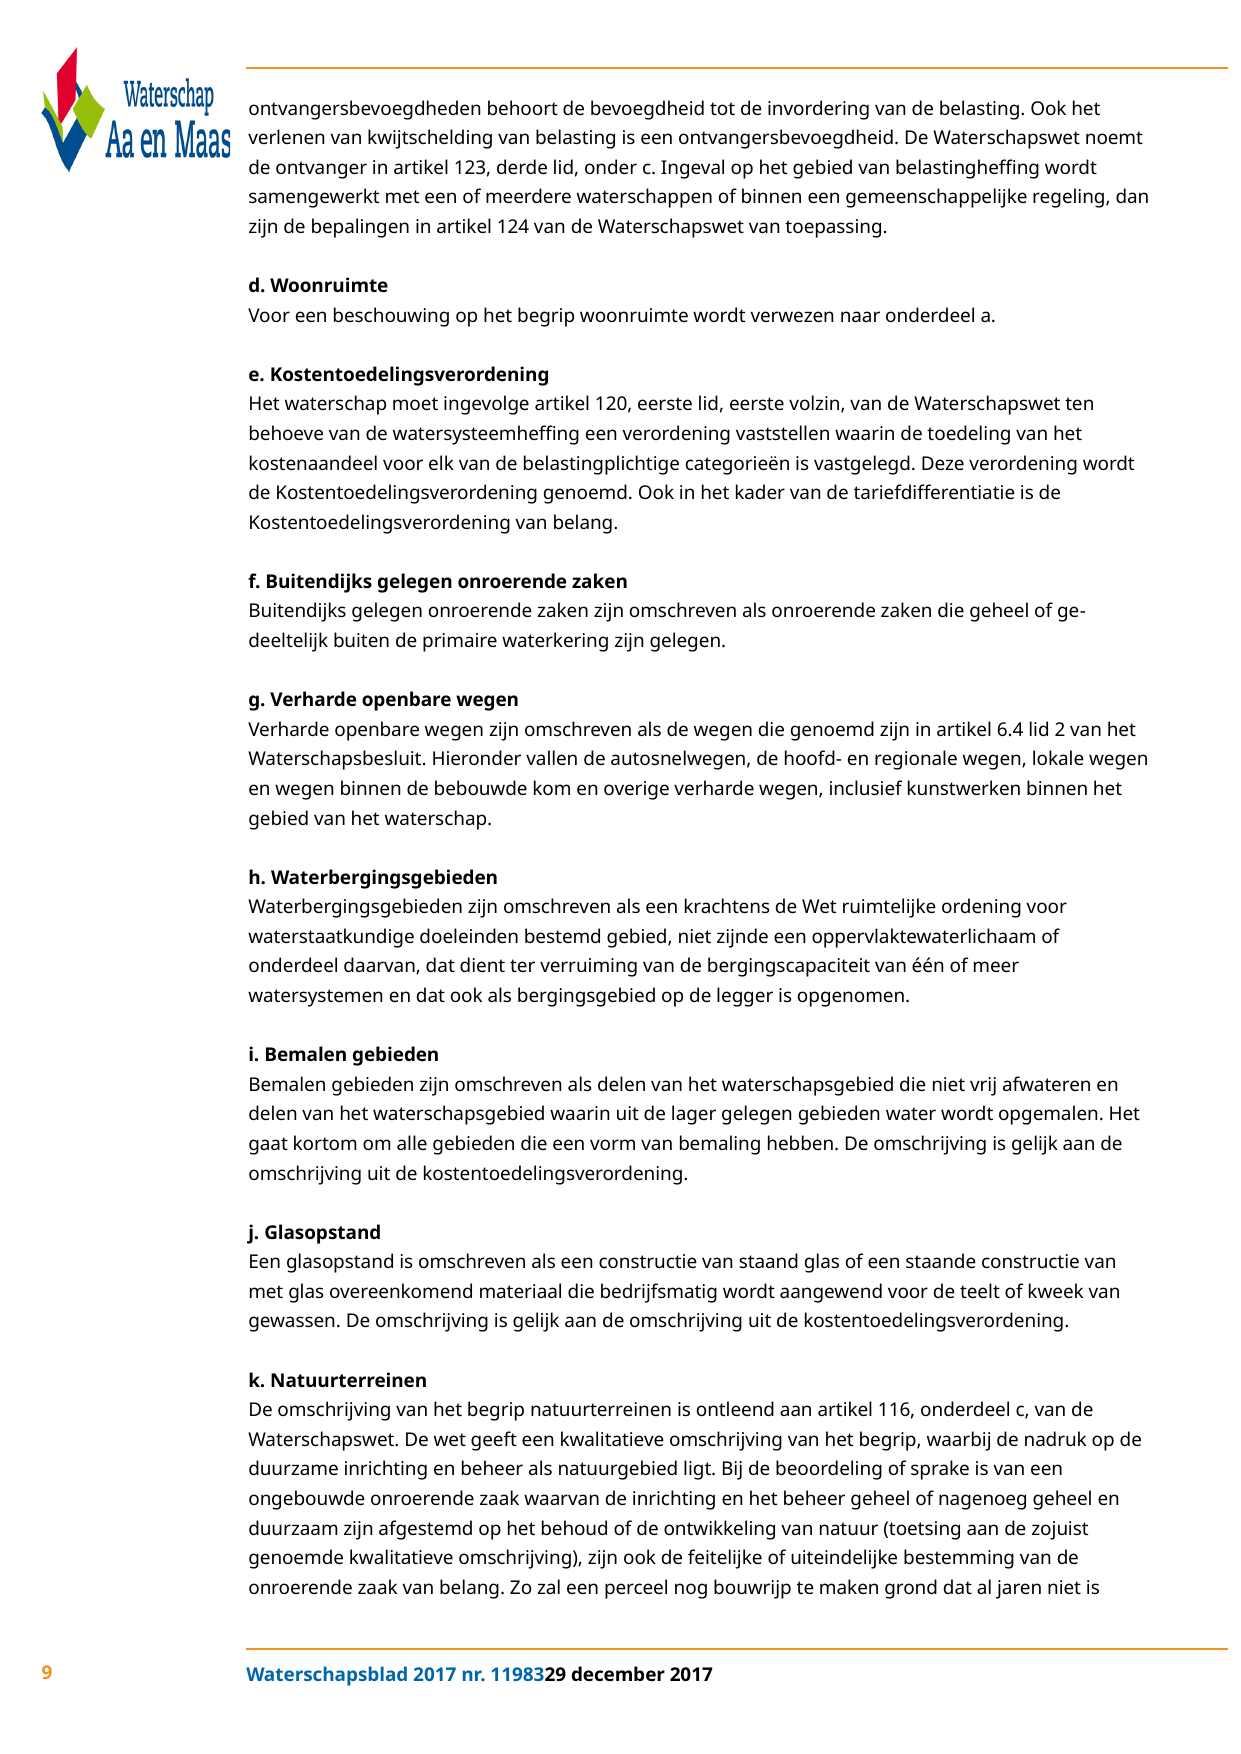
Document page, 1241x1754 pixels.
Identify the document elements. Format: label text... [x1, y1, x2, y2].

text Voor een beschouwing op het begrip woonruimte wordt verwezen naar onderdeel a. [248, 302, 1152, 328]
text Het waterschap moet ingevolge artikel 120, eerste lid, eerste volzin, van de Waterschapswet ten behoeve van de watersysteemheffing een verordening vaststellen waarin de toedeling van het kostenaandeel voor elk van de belastingplichtige categorieën is vastgelegd. Deze verordening wordt de Kostentoedelingsverordening genoemd. Ook in het kader van de tariefdifferentiatie is de Kostentoedelingsverordening van belang. [248, 391, 1152, 535]
text f. Buitendijks gelegen onroerende zaken [248, 568, 1152, 594]
picture [41, 47, 231, 172]
text g. Verharde openbare wegen [248, 686, 1152, 712]
text k. Natuurterreinen [248, 1367, 1152, 1393]
text De omschrijving van het begrip natuurterreinen is ontleend aan artikel 116, onderdeel c, van de Waterschapswet. De wet geeft een kwalitatieve omschrijving van het begrip, waarbij de nadruk op de duurzame inrichting en beheer als natuurgebied ligt. Bij de beoordeling of sprake is van een ongebouwde onroerende zaak waarvan de inrichting en het beheer geheel of nagenoeg geheel en duurzaam zijn afgestemd op het behoud of de ontwikkeling van natuur (toetsing aan de zojuist genoemde kwalitatieve omschrijving), zijn ook de feitelijke of uiteindelijke bestemming van de onroerende zaak van belang. Zo zal een perceel nog bouwrijp te maken grond dat al jaren niet is [248, 1396, 1152, 1600]
text Buitendijks gelegen onroerende zaken zijn omschreven als onroerende zaken die geheel of ge­deeltelijk buiten de primaire waterkering zijn gelegen. [248, 598, 1152, 653]
text i. Bemalen gebieden [248, 1041, 1152, 1067]
text Verharde openbare wegen zijn omschreven als de wegen die genoemd zijn in artikel 6.4 lid 2 van het Waterschapsbesluit. Hieronder vallen de autosnelwegen, de hoofd- en regionale wegen, lokale wegen en wegen binnen de bebouwde kom en overige verharde wegen, inclusief kunstwerken binnen het gebied van het waterschap. [248, 716, 1152, 831]
text Een glasopstand is omschreven als een constructie van staand glas of een staande constructie van met glas overeenkomend materiaal die bedrijfsmatig wordt aangewend voor de teelt of kweek van gewassen. De omschrijving is gelijk aan de omschrijving uit de kostentoedelingsverordening. [248, 1248, 1152, 1333]
text j. Glasopstand [248, 1219, 1152, 1245]
text e. Kostentoedelingsverordening [248, 361, 1152, 387]
text d. Woonruimte [248, 272, 1152, 298]
text ontvangersbevoegdheden behoort de bevoegdheid tot de invordering van de belasting. Ook het verlenen van kwijtschelding van belasting is een ontvangersbevoegdheid. De Water­schapswet noemt de ontvanger in artikel 123, derde lid, onder c. Ingeval op het gebied van belastingheffing wordt samengewerkt met een of meerdere waterschappen of binnen een gemeenschappelijke regeling, dan zijn de bepalingen in artikel 124 van de Waterschapswet van toepassing. [248, 95, 1152, 239]
text Bemalen gebieden zijn omschreven als delen van het waterschapsgebied die niet vrij afwateren en delen van het waterschapsgebied waarin uit de lager gelegen gebieden water wordt opgemalen. Het gaat kortom om alle gebieden die een vorm van bemaling hebben. De omschrijving is gelijk aan de omschrijving uit de kostentoedelingsverordening. [248, 1071, 1152, 1186]
text h. Waterbergingsgebieden [248, 864, 1152, 890]
text Waterbergingsgebieden zijn omschreven als een krachtens de Wet ruimtelijke ordening voor waterstaatkundige doeleinden bestemd gebied, niet zijnde een oppervlaktewaterlichaam of onderdeel daarvan, dat dient ter verruiming van de bergingscapaciteit van één of meer watersystemen en dat ook als bergingsgebied op de legger is opgenomen. [248, 893, 1152, 1008]
